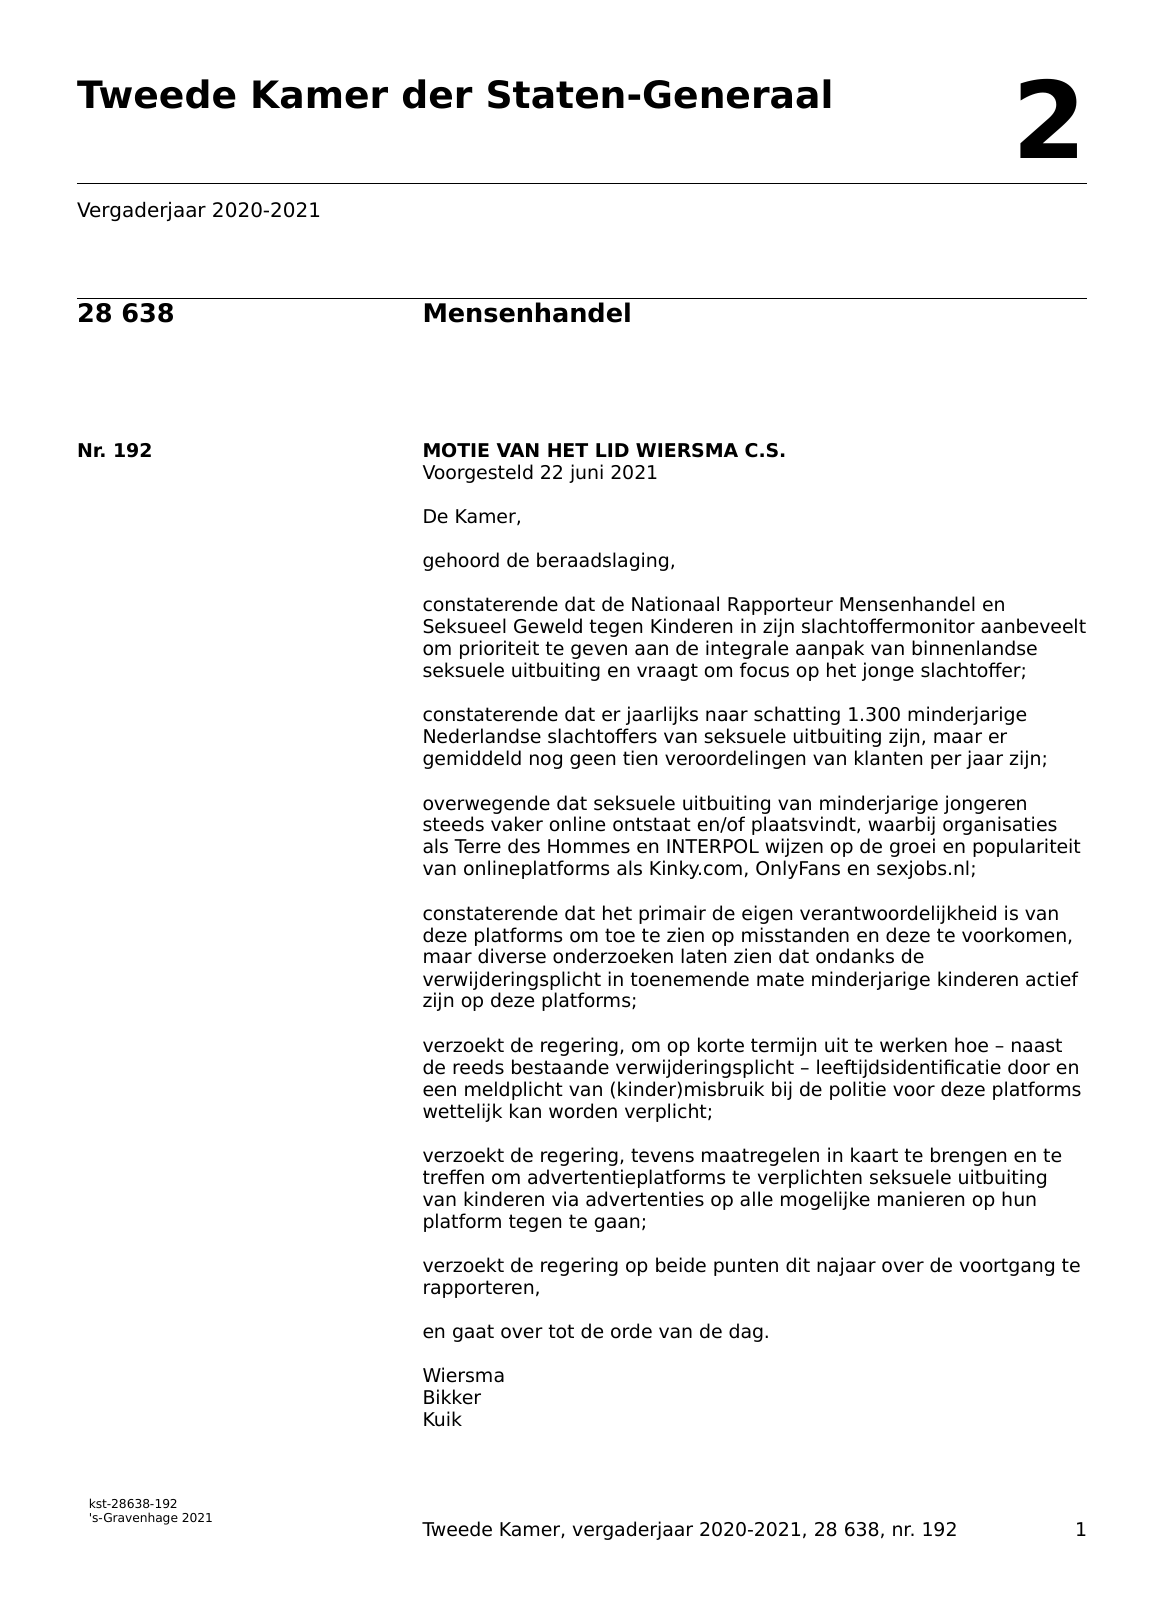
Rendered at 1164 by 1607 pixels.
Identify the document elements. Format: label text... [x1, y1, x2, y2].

text en gaat over tot de orde van de dag. [422, 1321, 1087, 1343]
text overwegende dat seksuele uitbuiting van minderjarige jongeren steeds vaker online ontstaat en/of plaatsvindt, waarbij organisaties als Terre des Hommes en INTERPOL wijzen op de groei en populariteit van onlineplatforms als Kinky.com, OnlyFans en sexjobs.nl; [422, 792, 1087, 880]
text gehoord de beraadslaging, [422, 550, 1087, 572]
text kst-28638-192 [88, 1497, 323, 1511]
text verzoekt de regering, tevens maatregelen in kaart te brengen en te treffen om advertentieplatforms te verplichten seksuele uitbuiting van kinderen via advertenties op alle mogelijke manieren op hun platform tegen te gaan; [422, 1145, 1087, 1233]
text constaterende dat de Nationaal Rapporteur Mensenhandel en Seksueel Geweld tegen Kinderen in zijn slachtoffermonitor aanbeveelt om prioriteit te geven aan de integrale aanpak van binnenlandse seksuele uitbuiting en vraagt om focus op het jonge slachtoffer; [422, 594, 1087, 682]
table_cell Vergaderjaar 2020-2021 [77, 184, 1087, 298]
text 's-Gravenhage 2021 [88, 1511, 323, 1525]
text Wiersma [422, 1365, 1087, 1387]
text De Kamer, [422, 506, 1087, 528]
subtitle 28 638 Mensenhandel [77, 299, 1087, 329]
text constaterende dat er jaarlijks naar schatting 1.300 minderjarige Nederlandse slachtoffers van seksuele uitbuiting zijn, maar er gemiddeld nog geen tien veroordelingen van klanten per jaar zijn; [422, 704, 1087, 770]
table_header 2 [886, 59, 1087, 183]
subtitle Nr. 192 MOTIE VAN HET LID WIERSMA C.S. [77, 440, 1087, 462]
text Voorgesteld 22 juni 2021 [422, 462, 1087, 484]
text Bikker [422, 1387, 1087, 1409]
text constaterende dat het primair de eigen verantwoordelijkheid is van deze platforms om toe te zien op misstanden en deze te voorkomen, maar diverse onderzoeken laten zien dat ondanks de verwijderingsplicht in toenemende mate minderjarige kinderen actief zijn op deze platforms; [422, 902, 1087, 1012]
text Kuik [422, 1409, 1087, 1431]
table_header Tweede Kamer der Staten-Generaal [77, 59, 886, 183]
text verzoekt de regering, om op korte termijn uit te werken hoe – naast de reeds bestaande verwijderingsplicht – leeftijdsidentificatie door en een meldplicht van (kinder)misbruik bij de politie voor deze platforms wettelijk kan worden verplicht; [422, 1034, 1087, 1122]
text verzoekt de regering op beide punten dit najaar over de voortgang te rapporteren, [422, 1255, 1087, 1299]
